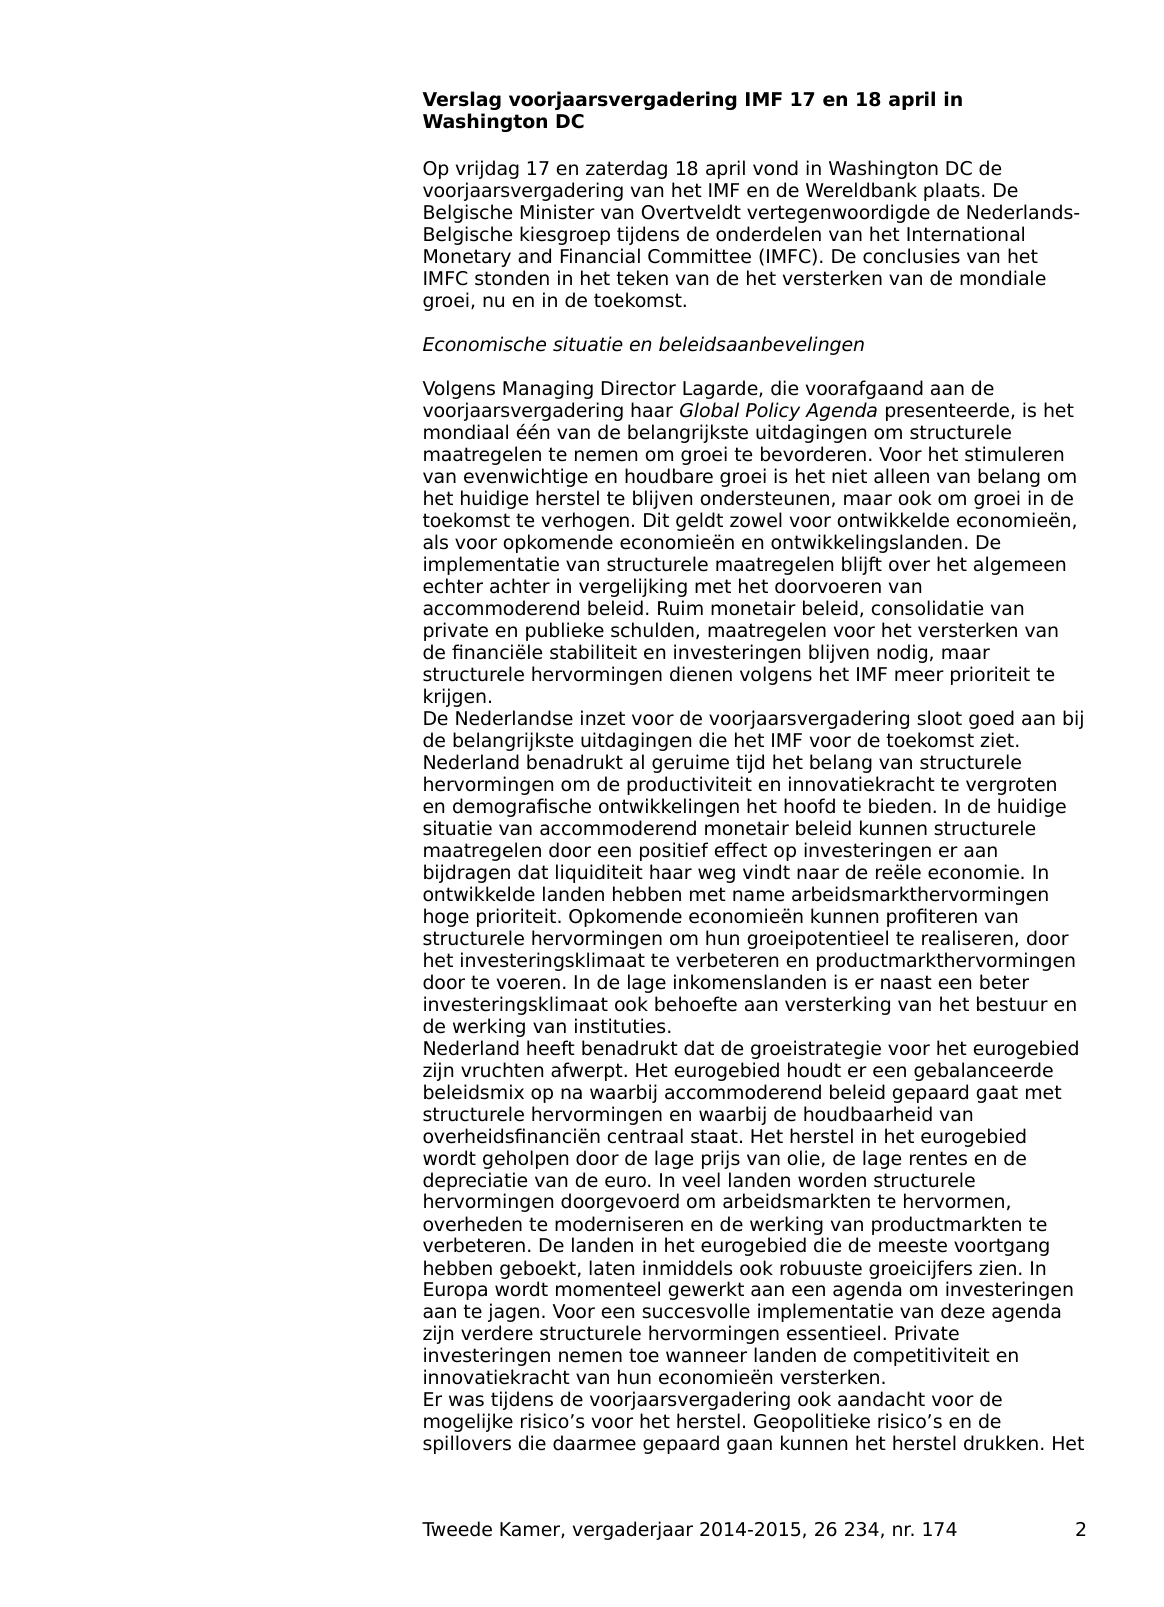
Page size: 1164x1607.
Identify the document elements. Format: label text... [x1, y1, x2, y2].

text Op vrijdag 17 en zaterdag 18 april vond in Washington DC de voorjaarsvergadering van het IMF en de Wereldbank plaats. De Belgische Minister van Overtveldt vertegenwoordigde de Nederlands- Belgische kiesgroep tijdens de onderdelen van het International Monetary and Financial Committee (IMFC). De conclusies van het IMFC stonden in het teken van de het versterken van de mondiale groei, nu en in de toekomst. [422, 158, 1087, 312]
text Nederland heeft benadrukt dat de groeistrategie voor het eurogebied zijn vruchten afwerpt. Het eurogebied houdt er een gebalanceerde beleidsmix op na waarbij accommoderend beleid gepaard gaat met structurele hervormingen en waarbij de houdbaarheid van overheidsfinanciën centraal staat. Het herstel in het eurogebied wordt geholpen door de lage prijs van olie, de lage rentes en de depreciatie van de euro. In veel landen worden structurele hervormingen doorgevoerd om arbeidsmarkten te hervormen, overheden te moderniseren en de werking van productmarkten te verbeteren. De landen in het eurogebied die de meeste voortgang hebben geboekt, laten inmiddels ook robuuste groeicijfers zien. In Europa wordt momenteel gewerkt aan een agenda om investeringen aan te jagen. Voor een succesvolle implementatie van deze agenda zijn verdere structurele hervormingen essentieel. Private investeringen nemen toe wanneer landen de competitiviteit en innovatiekracht van hun economieën versterken. [422, 1038, 1087, 1389]
text De Nederlandse inzet voor de voorjaarsvergadering sloot goed aan bij de belangrijkste uitdagingen die het IMF voor de toekomst ziet. Nederland benadrukt al geruime tijd het belang van structurele hervormingen om de productiviteit en innovatiekracht te vergroten en demografische ontwikkelingen het hoofd te bieden. In de huidige situatie van accommoderend monetair beleid kunnen structurele maatregelen door een positief effect op investeringen er aan bijdragen dat liquiditeit haar weg vindt naar de reële economie. In ontwikkelde landen hebben met name arbeidsmarkthervormingen hoge prioriteit. Opkomende economieën kunnen profiteren van structurele hervormingen om hun groeipotentieel te realiseren, door het investeringsklimaat te verbeteren en productmarkthervormingen door te voeren. In de lage inkomenslanden is er naast een beter investeringsklimaat ook behoefte aan versterking van het bestuur en de werking van instituties. [422, 708, 1087, 1038]
text Er was tijdens de voorjaarsvergadering ook aandacht voor de mogelijke risico’s voor het herstel. Geopolitieke risico’s en de spillovers die daarmee gepaard gaan kunnen het herstel drukken. Het [422, 1389, 1087, 1455]
text Volgens Managing Director Lagarde, die voorafgaand aan de voorjaarsvergadering haar Global Policy Agenda presenteerde, is het mondiaal één van de belangrijkste uitdagingen om structurele maatregelen te nemen om groei te bevorderen. Voor het stimuleren van evenwichtige en houdbare groei is het niet alleen van belang om het huidige herstel te blijven ondersteunen, maar ook om groei in de toekomst te verhogen. Dit geldt zowel voor ontwikkelde economieën, als voor opkomende economieën en ontwikkelingslanden. De implementatie van structurele maatregelen blijft over het algemeen echter achter in vergelijking met het doorvoeren van accommoderend beleid. Ruim monetair beleid, consolidatie van private en publieke schulden, maatregelen voor het versterken van de financiële stabiliteit en investeringen blijven nodig, maar structurele hervormingen dienen volgens het IMF meer prioriteit te krijgen. [422, 378, 1087, 708]
subtitle Verslag voorjaarsvergadering IMF 17 en 18 april in Washington DC [422, 89, 1087, 133]
subtitle Economische situatie en beleidsaanbevelingen [422, 334, 1087, 356]
